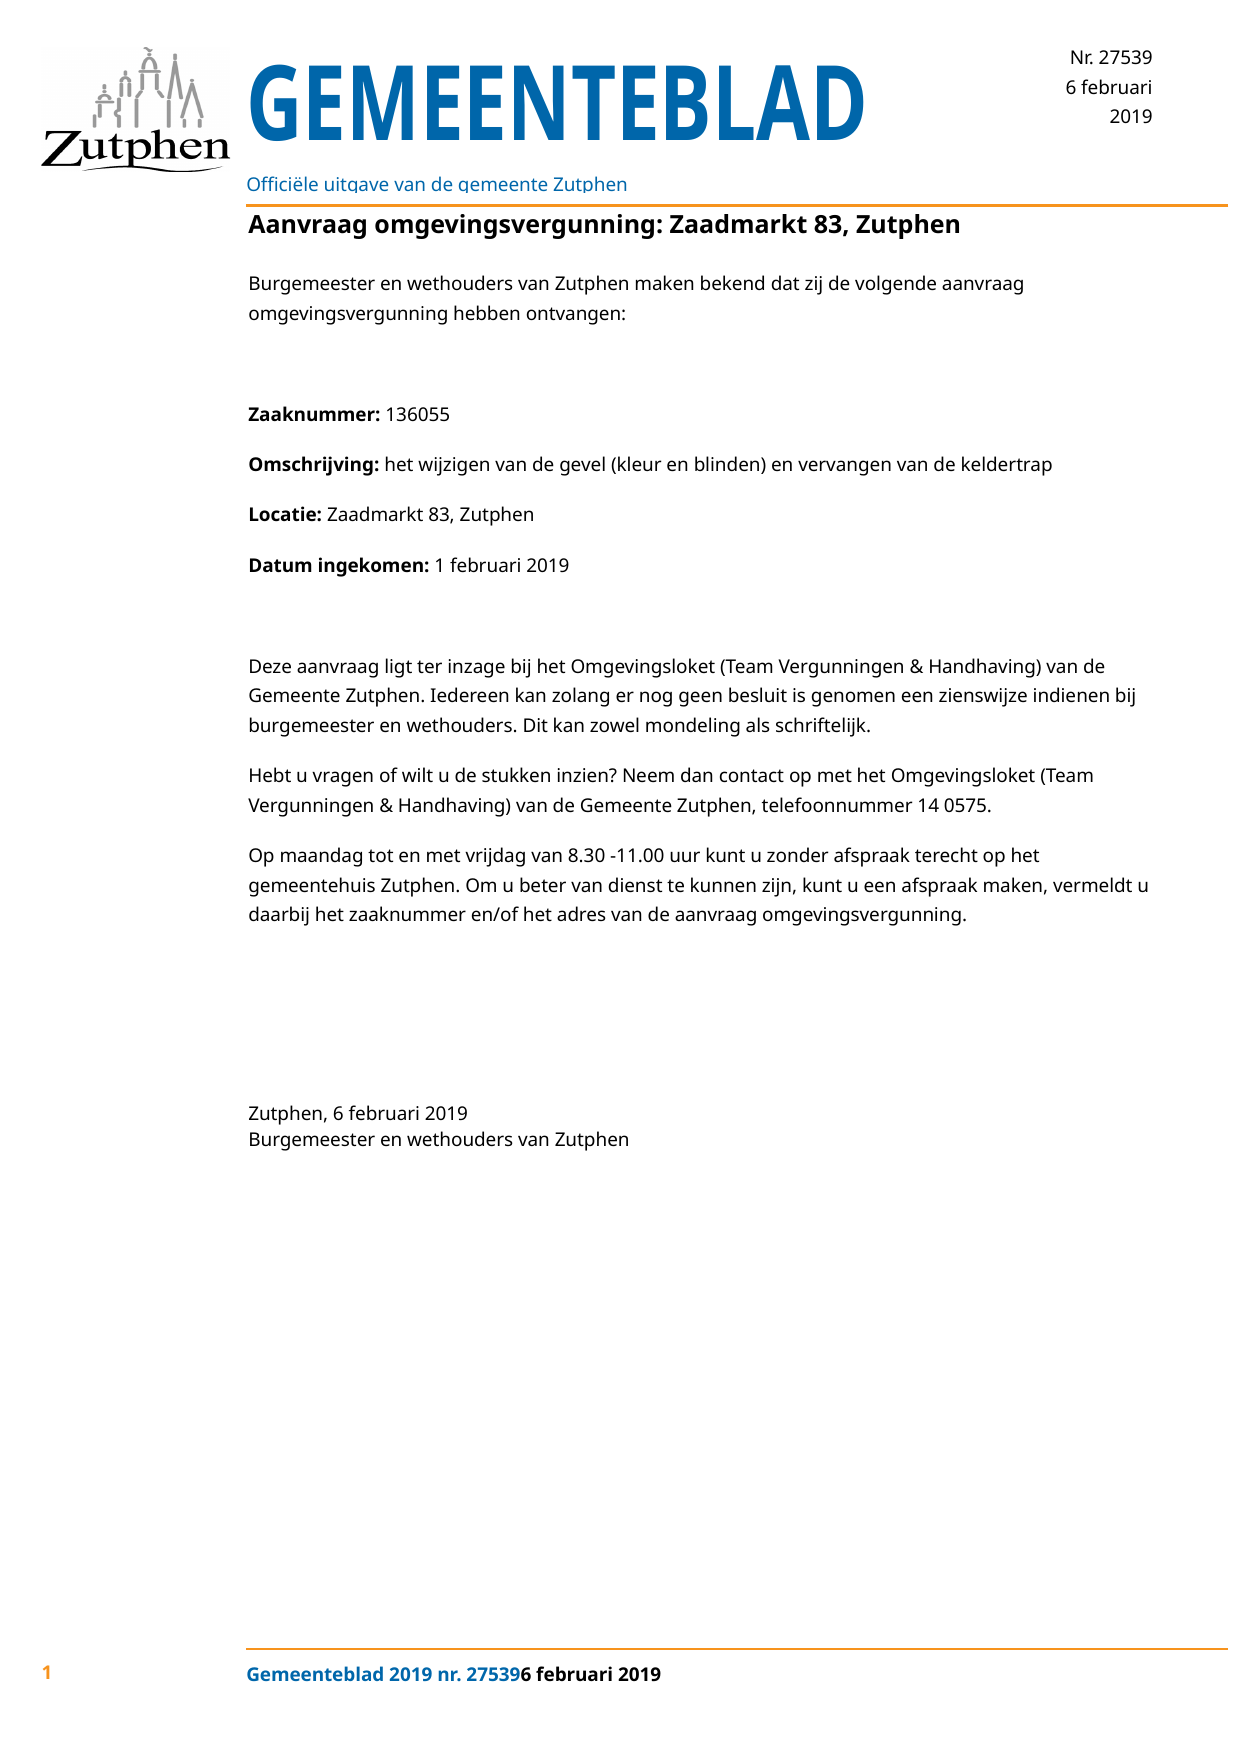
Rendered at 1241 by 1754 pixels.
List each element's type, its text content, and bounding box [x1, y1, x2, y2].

text Aanvraag omgevingsvergunning: Zaadmarkt 83, Zutphen [248, 207, 1152, 241]
text Burgemeester en wethouders van Zutphen maken bekend dat zij de volgende aanvraag omgevingsvergunning hebben ontvangen: [248, 270, 1152, 326]
text Locatie: Zaadmarkt 83, Zutphen [248, 502, 1152, 527]
text Deze aanvraag ligt ter inzage bij het Omgevingsloket (Team Vergunningen & Handhaving) van de Gemeente Zutphen. Iedereen kan zolang er nog geen besluit is genomen een zienswijze indienen bij burgemeester en wethouders. Dit kan zowel mondeling als schriftelijk. [248, 653, 1152, 738]
text Datum ingekomen: 1 februari 2019 [248, 552, 1152, 578]
text Hebt u vragen of wilt u de stukken inzien? Neem dan contact op met het Omgevingsloket (Team Vergunningen & Handhaving) van de Gemeente Zutphen, telefoonnummer 14 0575. [248, 762, 1152, 818]
text Burgemeester en wethouders van Zutphen [248, 1126, 1152, 1152]
text Op maandag tot en met vrijdag van 8.30 -11.00 uur kunt u zonder afspraak terecht op het gemeentehuis Zutphen. Om u beter van dienst te kunnen zijn, kunt u een afspraak maken, vermeldt u daarbij het zaaknummer en/of het adres van de aanvraag omgevingsvergunning. [248, 842, 1152, 927]
text Zaaknummer: 136055 [248, 401, 1152, 426]
text Zutphen, 6 februari 2019 [248, 1101, 1152, 1126]
text Omschrijving: het wijzigen van de gevel (kleur en blinden) en vervangen van de keldertrap [248, 451, 1152, 477]
picture [41, 47, 231, 172]
